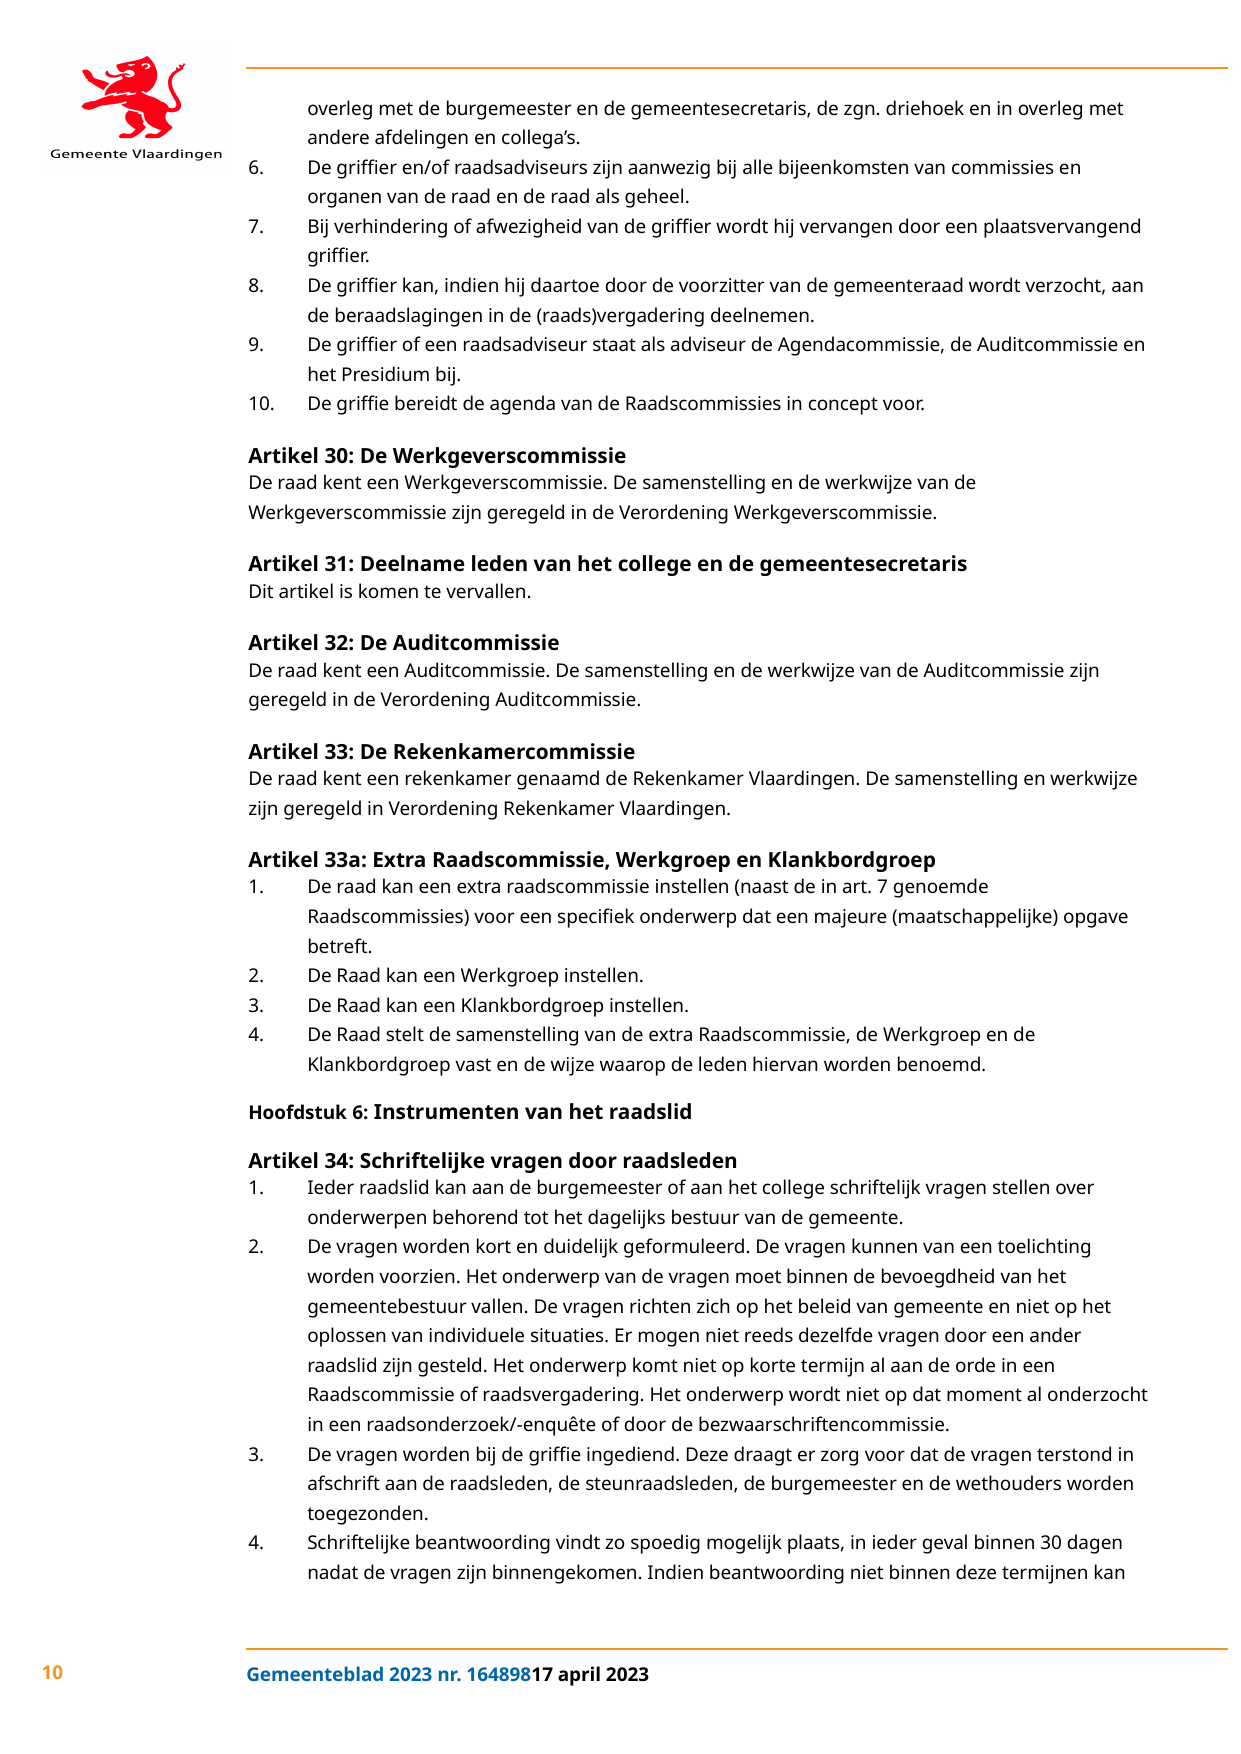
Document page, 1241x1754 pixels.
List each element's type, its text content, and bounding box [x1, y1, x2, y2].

text Artikel 33: De Rekenkamercommissie [248, 737, 1152, 765]
text De raad kent een Werkgeverscommissie. De samenstelling en de werkwijze van de Werkgeverscommissie zijn geregeld in de Verordening Werkgeverscommissie. [248, 469, 1152, 525]
list De griffier kan, indien hij daartoe door de voorzitter van de gemeenteraad wordt verzocht, aan de beraadslagingen in de (raads)vergadering deelnemen. [248, 272, 1152, 328]
list Bij verhindering of afwezigheid van de griffier wordt hij vervangen door een plaatsvervangend griffier. [248, 213, 1152, 268]
list De Raad kan een Klankbordgroep instellen. [248, 992, 1152, 1018]
text Hoofdstuk 6: Instrumenten van het raadslid [248, 1097, 1152, 1125]
text Artikel 32: De Auditcommissie [248, 628, 1152, 657]
list De griffie bereidt de agenda van de Raadscommissies in concept voor. [248, 391, 1152, 416]
list De griffier of een raadsadviseur staat als adviseur de Agendacommissie, de Auditcommissie en het Presidium bij. [248, 331, 1152, 387]
text Dit artikel is komen te vervallen. [248, 578, 1152, 604]
list De Raad stelt de samenstelling van de extra Raadscommissie, de Werkgroep en de Klankbordgroep vast en de wijze waarop de leden hiervan worden benoemd. [248, 1022, 1152, 1077]
list overleg met de burgemeester en de gemeentesecretaris, de zgn. driehoek en in overleg met andere afdelingen en collega’s. [248, 95, 1152, 150]
list De griffier en/of raadsadviseurs zijn aanwezig bij alle bijeenkomsten van commissies en organen van de raad en de raad als geheel. [248, 154, 1152, 209]
list De Raad kan een Werkgroep instellen. [248, 962, 1152, 988]
list De raad kan een extra raadscommissie instellen (naast de in art. 7 genoemde Raadscommissies) voor een specifiek onderwerp dat een majeure (maatschappelijke) opgave betreft. [248, 874, 1152, 958]
list De vragen worden kort en duidelijk geformuleerd. De vragen kunnen van een toelichting worden voorzien. Het onderwerp van de vragen moet binnen de bevoegdheid van het gemeentebestuur vallen. De vragen richten zich op het beleid van gemeente en niet op het oplossen van individuele situaties. Er mogen niet reeds dezelfde vragen door een ander raadslid zĳn gesteld. Het onderwerp komt niet op korte termĳn al aan de orde in een Raadscommissie of raadsvergadering. Het onderwerp wordt niet op dat moment al onderzocht in een raadsonderzoek/-enquête of door de bezwaarschriftencommissie. [248, 1234, 1152, 1437]
text Artikel 33a: Extra Raadscommissie, Werkgroep en Klankbordgroep [248, 845, 1152, 874]
text De raad kent een rekenkamer genaamd de Rekenkamer Vlaardingen. De samenstelling en werkwijze zijn geregeld in Verordening Rekenkamer Vlaardingen. [248, 765, 1152, 821]
text Artikel 34: Schriftelijke vragen door raadsleden [248, 1146, 1152, 1174]
picture [41, 47, 231, 172]
list Ieder raadslid kan aan de burgemeester of aan het college schriftelijk vragen stellen over onderwerpen behorend tot het dagelijks bestuur van de gemeente. [248, 1174, 1152, 1230]
list Schriftelijke beantwoording vindt zo spoedig mogelijk plaats, in ieder geval binnen 30 dagen nadat de vragen zijn binnengekomen. Indien beantwoording niet binnen deze termijnen kan [248, 1529, 1152, 1585]
text De raad kent een Auditcommissie. De samenstelling en de werkwijze van de Auditcommissie zijn geregeld in de Verordening Auditcommissie. [248, 657, 1152, 712]
text Artikel 30: De Werkgeverscommissie [248, 441, 1152, 469]
list De vragen worden bij de griffie ingediend. Deze draagt er zorg voor dat de vragen terstond in afschrift aan de raadsleden, de steunraadsleden, de burgemeester en de wethouders worden toegezonden. [248, 1441, 1152, 1526]
text Artikel 31: Deelname leden van het college en de gemeentesecretaris [248, 549, 1152, 578]
